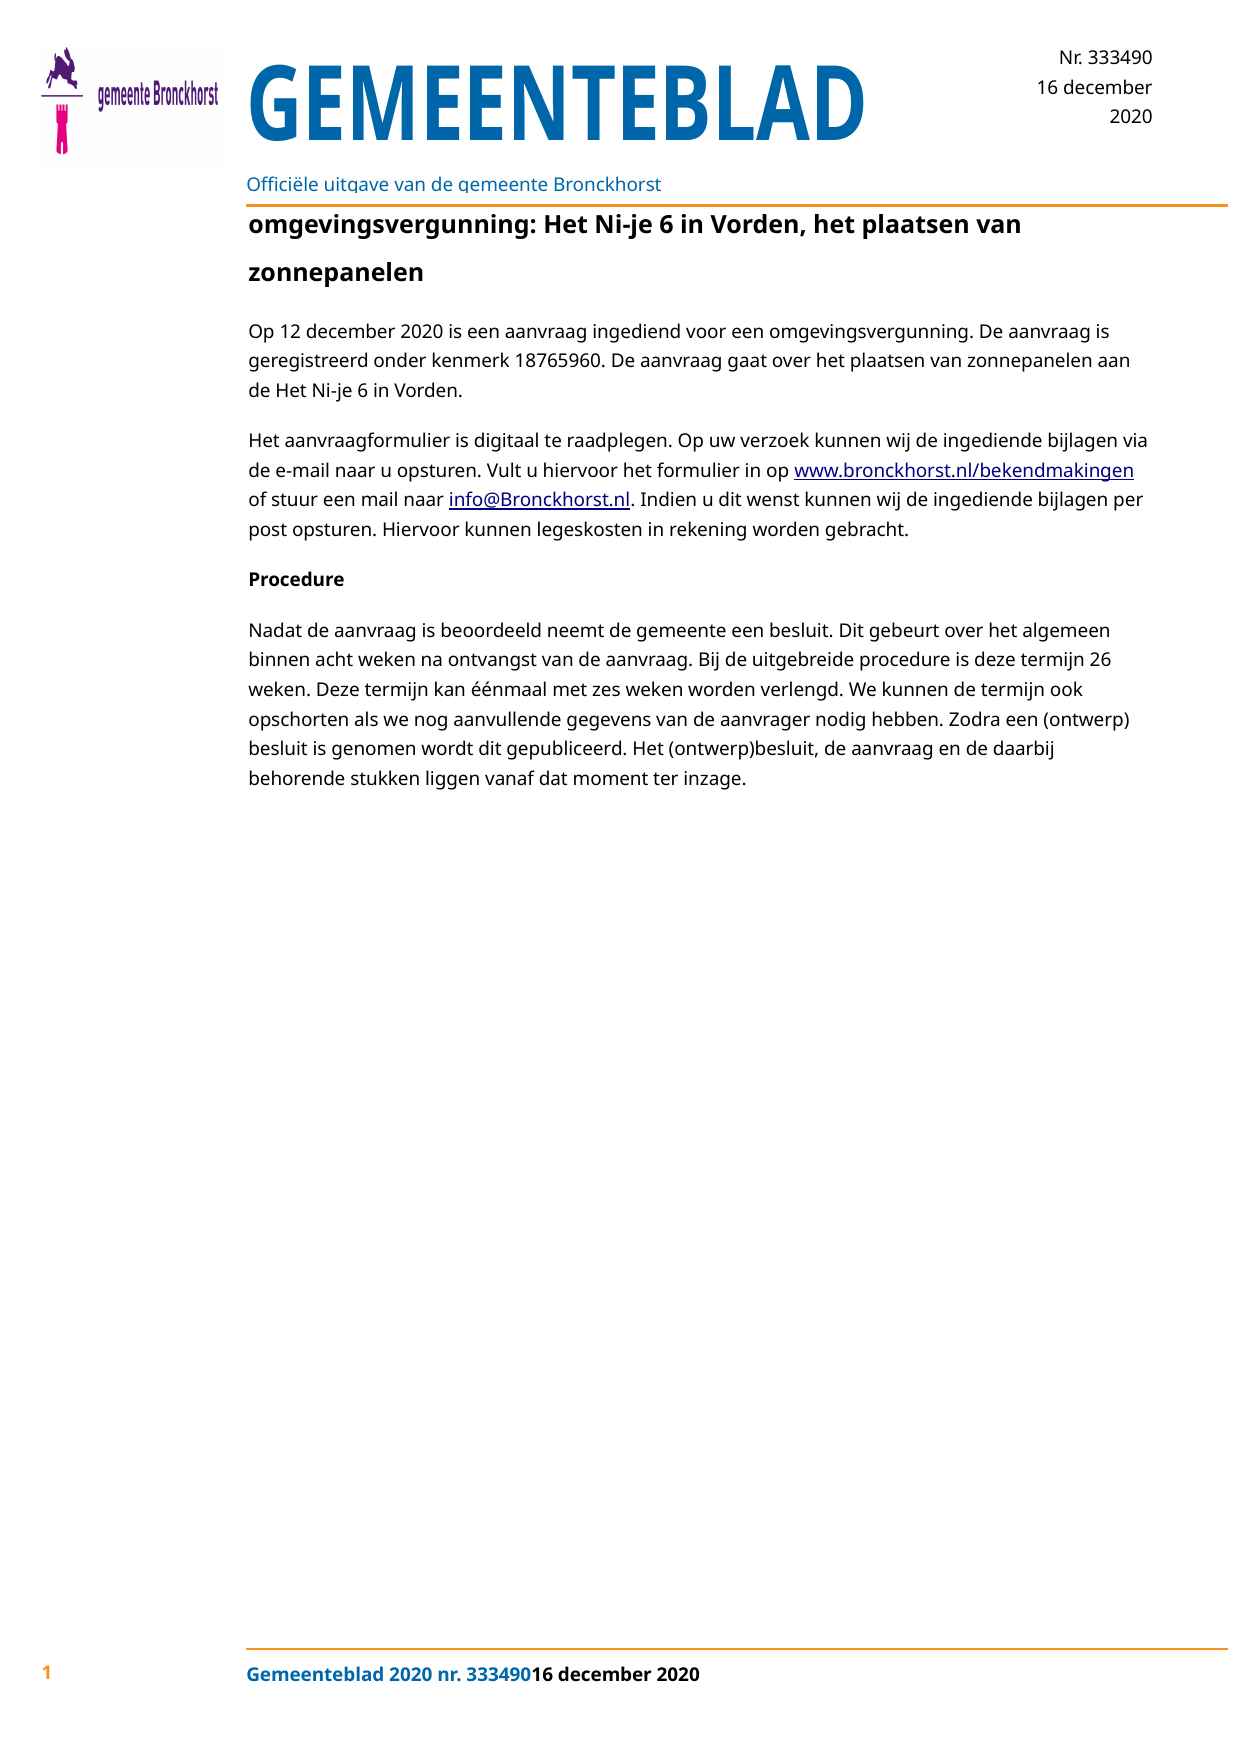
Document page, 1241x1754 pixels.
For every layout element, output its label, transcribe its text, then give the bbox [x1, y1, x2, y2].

picture [41, 47, 231, 172]
text Nadat de aanvraag is beoordeeld neemt de gemeente een besluit. Dit gebeurt over het algemeen binnen acht weken na ontvangst van de aanvraag. Bij de uitgebreide procedure is deze termijn 26 weken. Deze termijn kan éénmaal met zes weken worden verlengd. We kunnen de termijn ook opschorten als we nog aanvullende gegevens van de aanvrager nodig hebben. Zodra een (ontwerp) besluit is genomen wordt dit gepubliceerd. Het (ontwerp)besluit, de aanvraag en de daarbij behorende stukken liggen vanaf dat moment ter inzage. [248, 617, 1152, 791]
text omgevingsvergunning: Het Ni-je 6 in Vorden, het plaatsen van zonnepanelen [248, 207, 1152, 288]
text Op 12 december 2020 is een aanvraag ingediend voor een omgevingsvergunning. De aanvraag is geregistreerd onder kenmerk 18765960. De aanvraag gaat over het plaatsen van zonnepanelen aan de Het Ni-je 6 in Vorden. [248, 318, 1152, 403]
text Procedure [248, 567, 1152, 592]
text Het aanvraagformulier is digitaal te raadplegen. Op uw verzoek kunnen wij de ingediende bijlagen via de e-mail naar u opsturen. Vult u hiervoor het formulier in op www.bronckhorst.nl/bekendmakingen of stuur een mail naar info@Bronckhorst.nl. Indien u dit wenst kunnen wij de ingediende bijlagen per post opsturen. Hiervoor kunnen legeskosten in rekening worden gebracht. [248, 427, 1152, 542]
